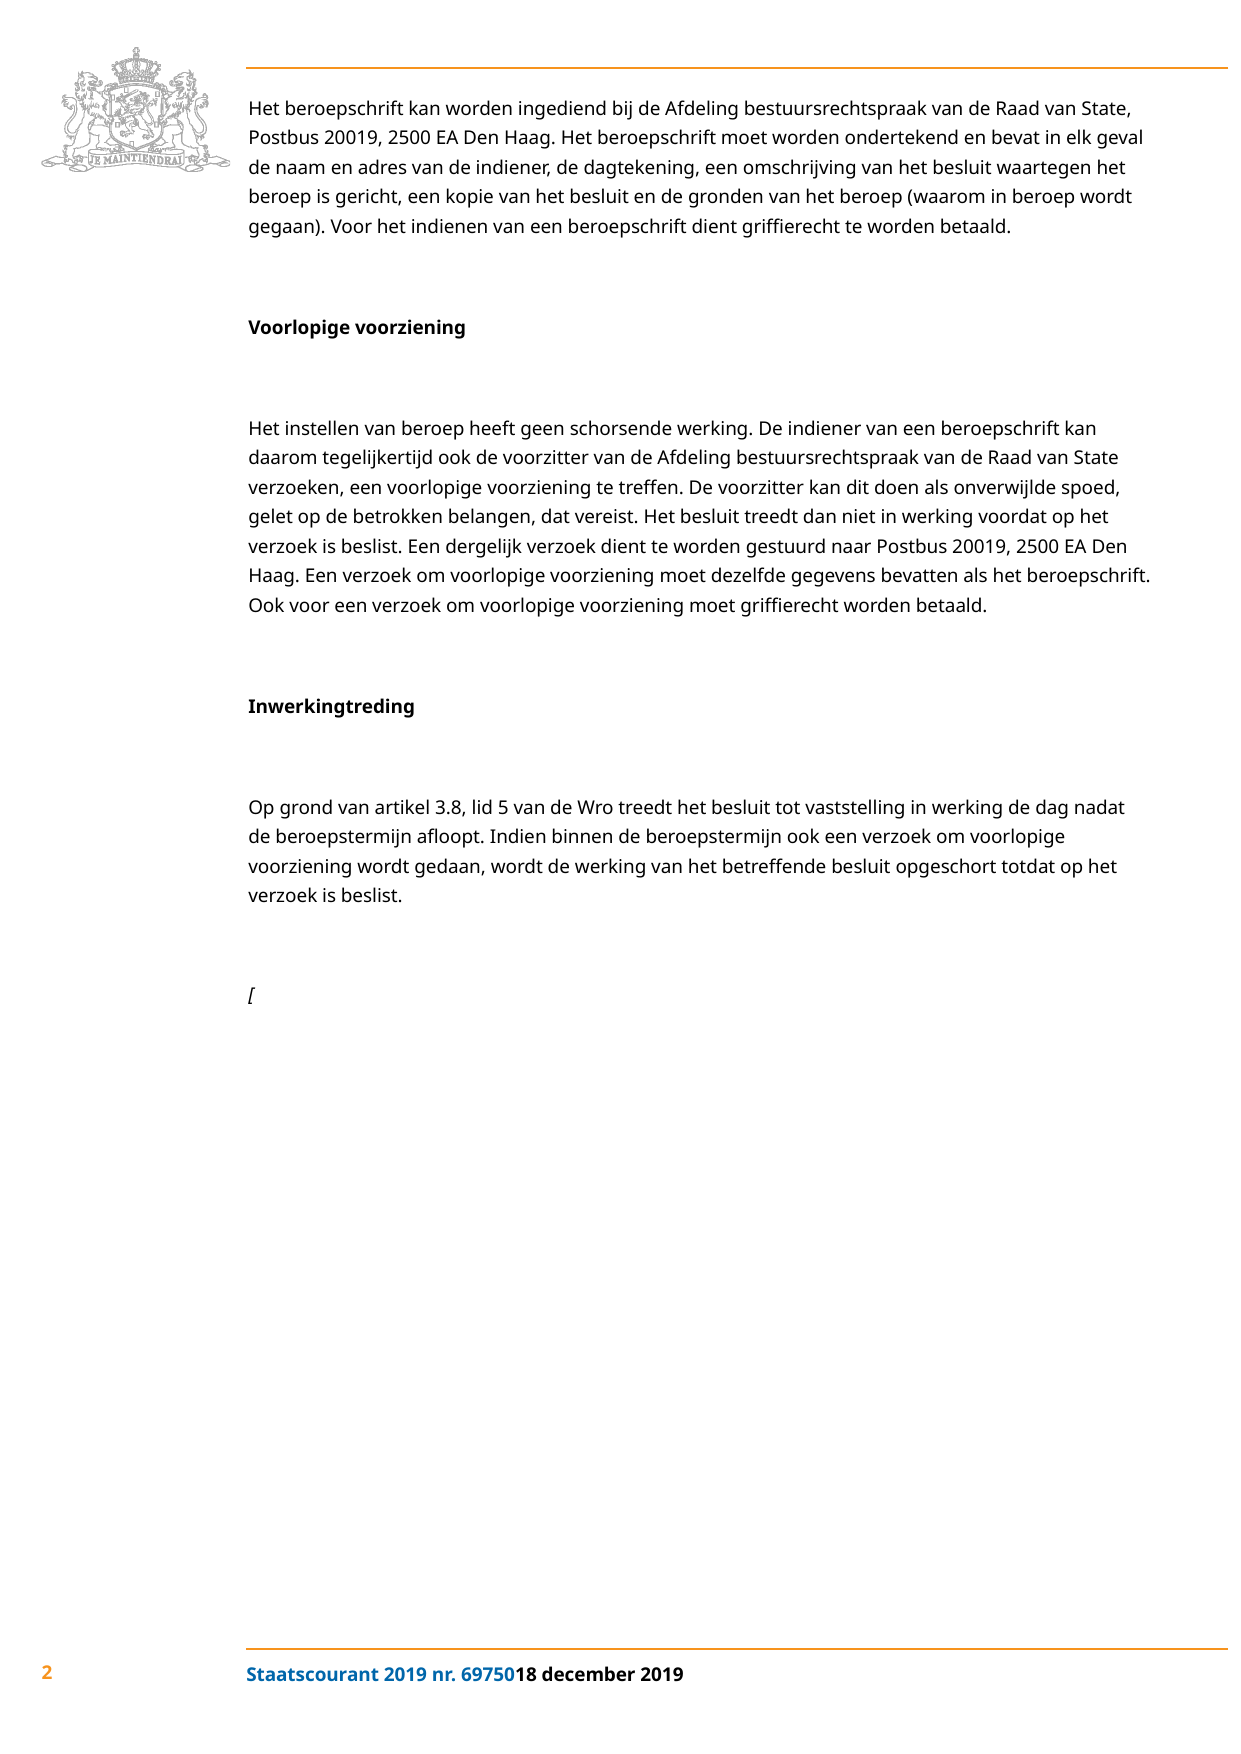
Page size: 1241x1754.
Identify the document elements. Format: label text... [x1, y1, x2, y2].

picture [41, 47, 231, 172]
text Inwerkingtreding [248, 693, 1152, 719]
text Het beroepschrift kan worden ingediend bij de Afdeling bestuursrechtspraak van de Raad van State, Postbus 20019, 2500 EA Den Haag. Het beroepschrift moet worden ondertekend en bevat in elk geval de naam en adres van de indiener, de dagtekening, een omschrijving van het besluit waartegen het beroep is gericht, een kopie van het besluit en de gronden van het beroep (waarom in beroep wordt gegaan). Voor het indienen van een beroepschrift dient griffierecht te worden betaald. [248, 95, 1152, 239]
text Voorlopige voorziening [248, 314, 1152, 340]
text [ [248, 981, 1152, 1007]
text Het instellen van beroep heeft geen schorsende werking. De indiener van een beroepschrift kan daarom tegelijkertijd ook de voorzitter van de Afdeling bestuursrechtspraak van de Raad van State verzoeken, een voorlopige voorziening te treffen. De voorzitter kan dit doen als onverwijlde spoed, gelet op de betrokken belangen, dat vereist. Het besluit treedt dan niet in werking voordat op het verzoek is beslist. Een dergelijk verzoek dient te worden gestuurd naar Postbus 20019, 2500 EA Den Haag. Een verzoek om voorlopige voorziening moet dezelfde gegevens bevatten als het beroepschrift. Ook voor een verzoek om voorlopige voorziening moet griffierecht worden betaald. [248, 415, 1152, 618]
text Op grond van artikel 3.8, lid 5 van de Wro treedt het besluit tot vaststelling in werking de dag nadat de beroepstermijn afloopt. Indien binnen de beroepstermijn ook een verzoek om voorlopige voorziening wordt gedaan, wordt de werking van het betreffende besluit opgeschort totdat op het verzoek is beslist. [248, 794, 1152, 908]
